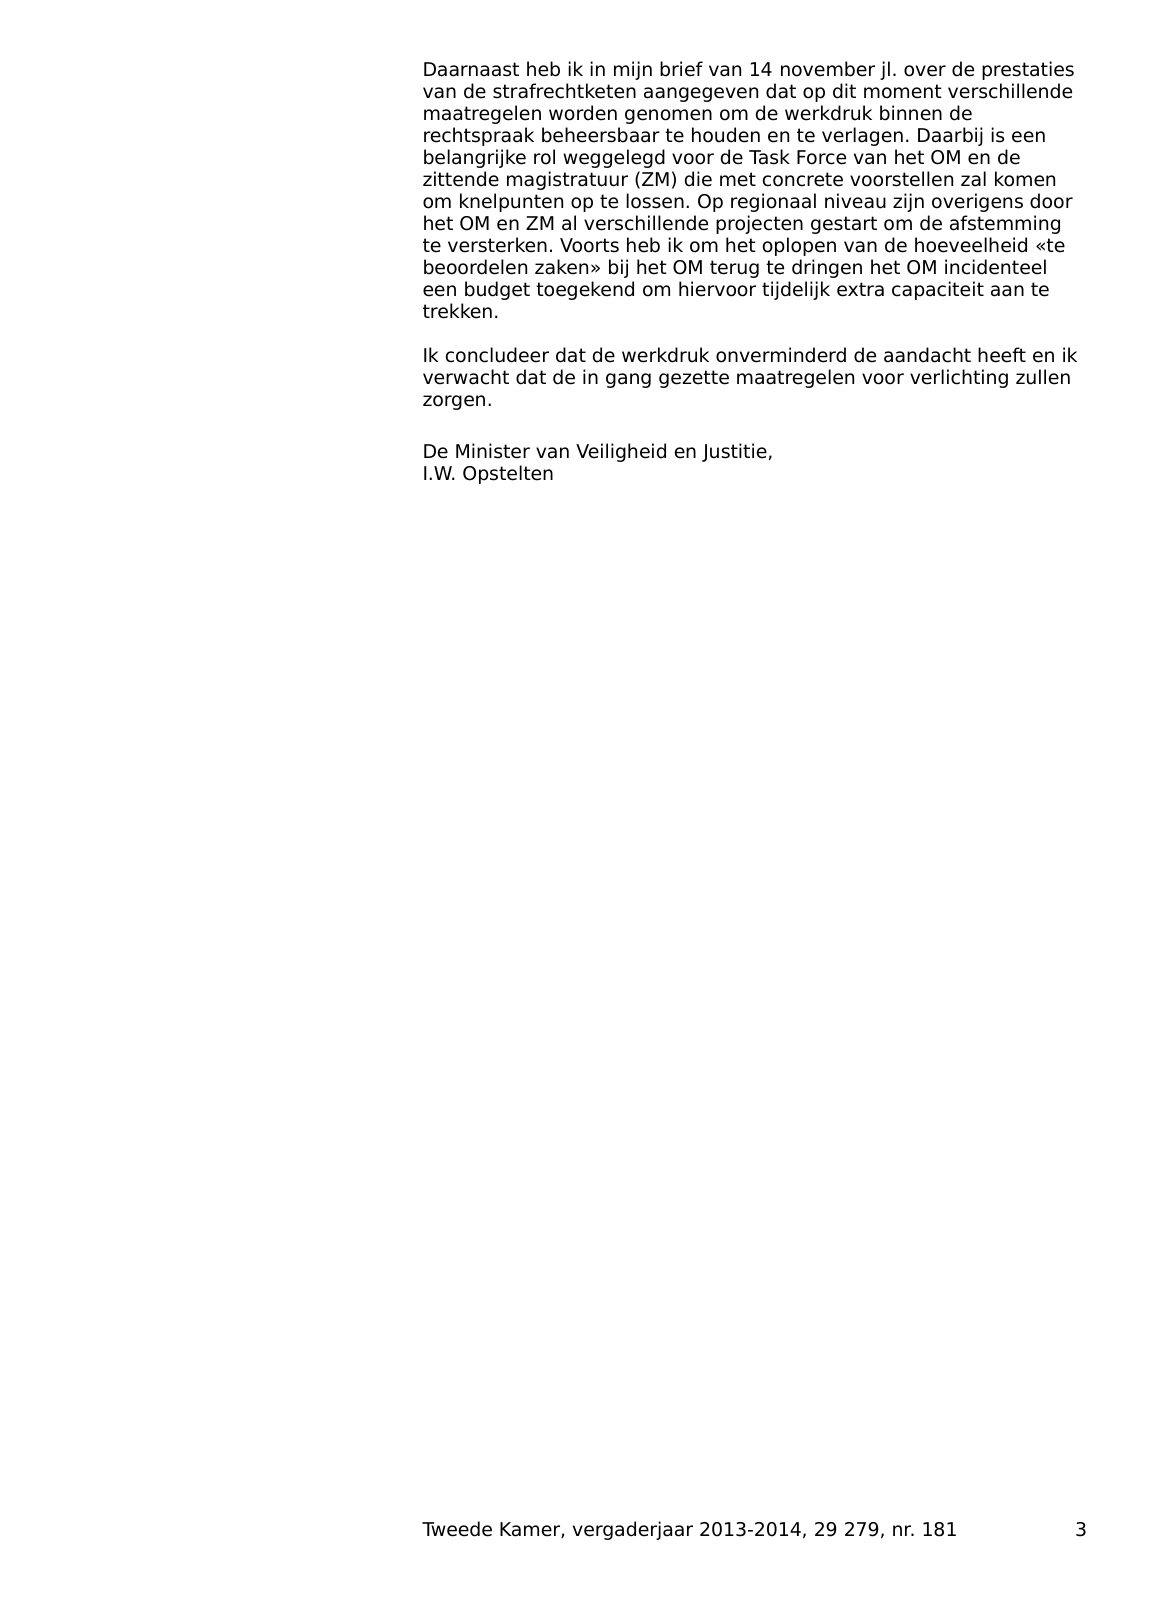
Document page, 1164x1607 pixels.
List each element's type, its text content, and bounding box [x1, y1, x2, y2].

text Daarnaast heb ik in mijn brief van 14 november jl. over de prestaties van de strafrechtketen aangegeven dat op dit moment verschillende maatregelen worden genomen om de werkdruk binnen de rechtspraak beheersbaar te houden en te verlagen. Daarbij is een belangrijke rol weggelegd voor de Task Force van het OM en de zittende magistratuur (ZM) die met concrete voorstellen zal komen om knelpunten op te lossen. Op regionaal niveau zijn overigens door het OM en ZM al verschillende projecten gestart om de afstemming te versterken. Voorts heb ik om het oplopen van de hoeveelheid «te beoordelen zaken» bij het OM terug te dringen het OM incidenteel een budget toegekend om hiervoor tijdelijk extra capaciteit aan te trekken. [422, 59, 1087, 323]
text Ik concludeer dat de werkdruk onverminderd de aandacht heeft en ik verwacht dat de in gang gezette maatregelen voor verlichting zullen zorgen. [422, 345, 1087, 411]
text De Minister van Veiligheid en Justitie, I.W. Opstelten [422, 441, 1087, 485]
